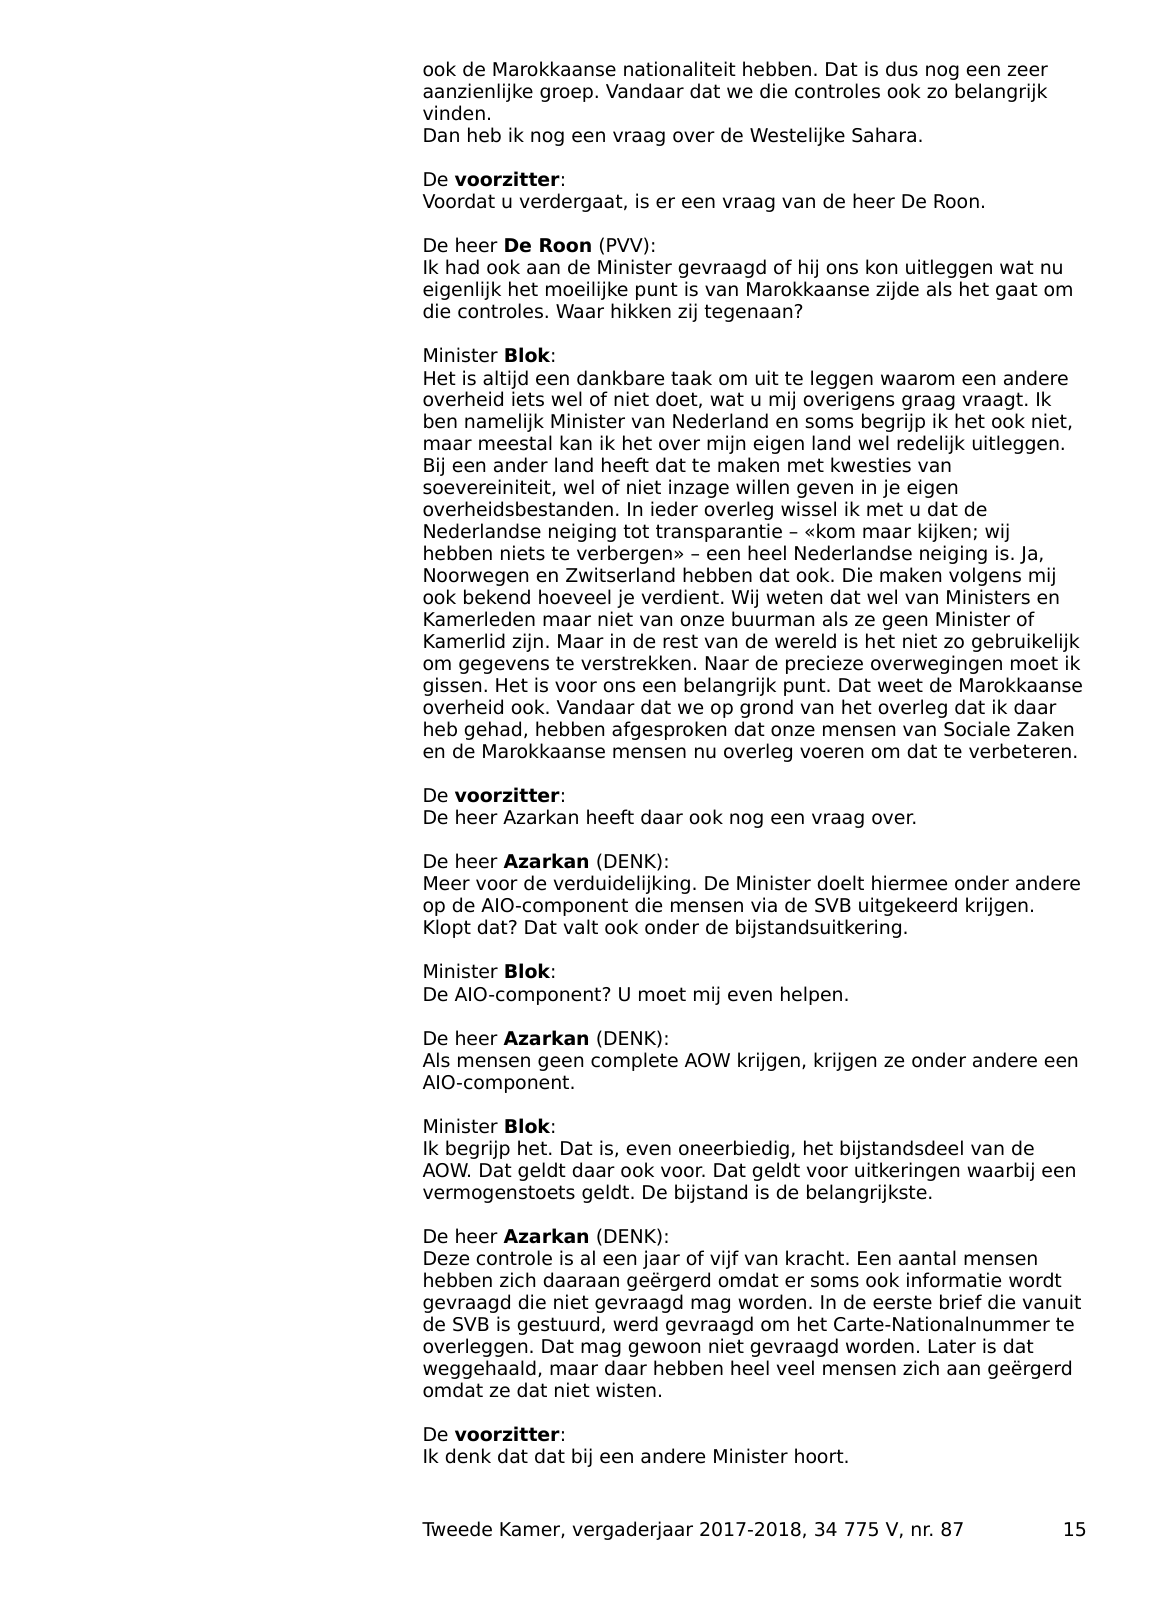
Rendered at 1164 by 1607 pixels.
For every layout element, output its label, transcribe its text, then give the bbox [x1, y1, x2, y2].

text Minister Blok: [422, 961, 1087, 983]
text De heer De Roon (PVV): [422, 235, 1087, 257]
text Als mensen geen complete AOW krijgen, krijgen ze onder andere een AIO-component. [422, 1049, 1087, 1093]
text De AIO-component? U moet mij even helpen. [422, 983, 1087, 1005]
text De heer Azarkan (DENK): [422, 1028, 1087, 1049]
text Voordat u verdergaat, is er een vraag van de heer De Roon. [422, 191, 1087, 213]
text Ik denk dat dat bij een andere Minister hoort. [422, 1446, 1087, 1468]
text Minister Blok: [422, 345, 1087, 367]
text De heer Azarkan (DENK): [422, 1226, 1087, 1248]
text De voorzitter: [422, 1424, 1087, 1446]
text Ik had ook aan de Minister gevraagd of hij ons kon uitleggen wat nu eigenlijk het moeilijke punt is van Marokkaanse zijde als het gaat om die controles. Waar hikken zij tegenaan? [422, 257, 1087, 323]
text Ik begrijp het. Dat is, even oneerbiedig, het bijstandsdeel van de AOW. Dat geldt daar ook voor. Dat geldt voor uitkeringen waarbij een vermogenstoets geldt. De bijstand is de belangrijkste. [422, 1138, 1087, 1204]
text Dan heb ik nog een vraag over de Westelijke Sahara. [422, 125, 1087, 147]
text ook de Marokkaanse nationaliteit hebben. Dat is dus nog een zeer aanzienlijke groep. Vandaar dat we die controles ook zo belangrijk vinden. [422, 59, 1087, 125]
text De heer Azarkan heeft daar ook nog een vraag over. [422, 807, 1087, 829]
text De heer Azarkan (DENK): [422, 851, 1087, 873]
text Minister Blok: [422, 1116, 1087, 1138]
text Deze controle is al een jaar of vijf van kracht. Een aantal mensen hebben zich daaraan geërgerd omdat er soms ook informatie wordt gevraagd die niet gevraagd mag worden. In de eerste brief die vanuit de SVB is gestuurd, werd gevraagd om het Carte-Nationalnummer te overleggen. Dat mag gewoon niet gevraagd worden. Later is dat weggehaald, maar daar hebben heel veel mensen zich aan geërgerd omdat ze dat niet wisten. [422, 1248, 1087, 1402]
text De voorzitter: [422, 785, 1087, 807]
text De voorzitter: [422, 169, 1087, 191]
text Meer voor de verduidelijking. De Minister doelt hiermee onder andere op de AIO-component die mensen via de SVB uitgekeerd krijgen. Klopt dat? Dat valt ook onder de bijstandsuitkering. [422, 873, 1087, 939]
text Het is altijd een dankbare taak om uit te leggen waarom een andere overheid iets wel of niet doet, wat u mij overigens graag vraagt. Ik ben namelijk Minister van Nederland en soms begrijp ik het ook niet, maar meestal kan ik het over mijn eigen land wel redelijk uitleggen. Bij een ander land heeft dat te maken met kwesties van soevereiniteit, wel of niet inzage willen geven in je eigen overheidsbestanden. In ieder overleg wissel ik met u dat de Nederlandse neiging tot transparantie – «kom maar kijken; wij hebben niets te verbergen» – een heel Nederlandse neiging is. Ja, Noorwegen en Zwitserland hebben dat ook. Die maken volgens mij ook bekend hoeveel je verdient. Wij weten dat wel van Ministers en Kamerleden maar niet van onze buurman als ze geen Minister of Kamerlid zijn. Maar in de rest van de wereld is het niet zo gebruikelijk om gegevens te verstrekken. Naar de precieze overwegingen moet ik gissen. Het is voor ons een belangrijk punt. Dat weet de Marokkaanse overheid ook. Vandaar dat we op grond van het overleg dat ik daar heb gehad, hebben afgesproken dat onze mensen van Sociale Zaken en de Marokkaanse mensen nu overleg voeren om dat te verbeteren. [422, 367, 1087, 763]
